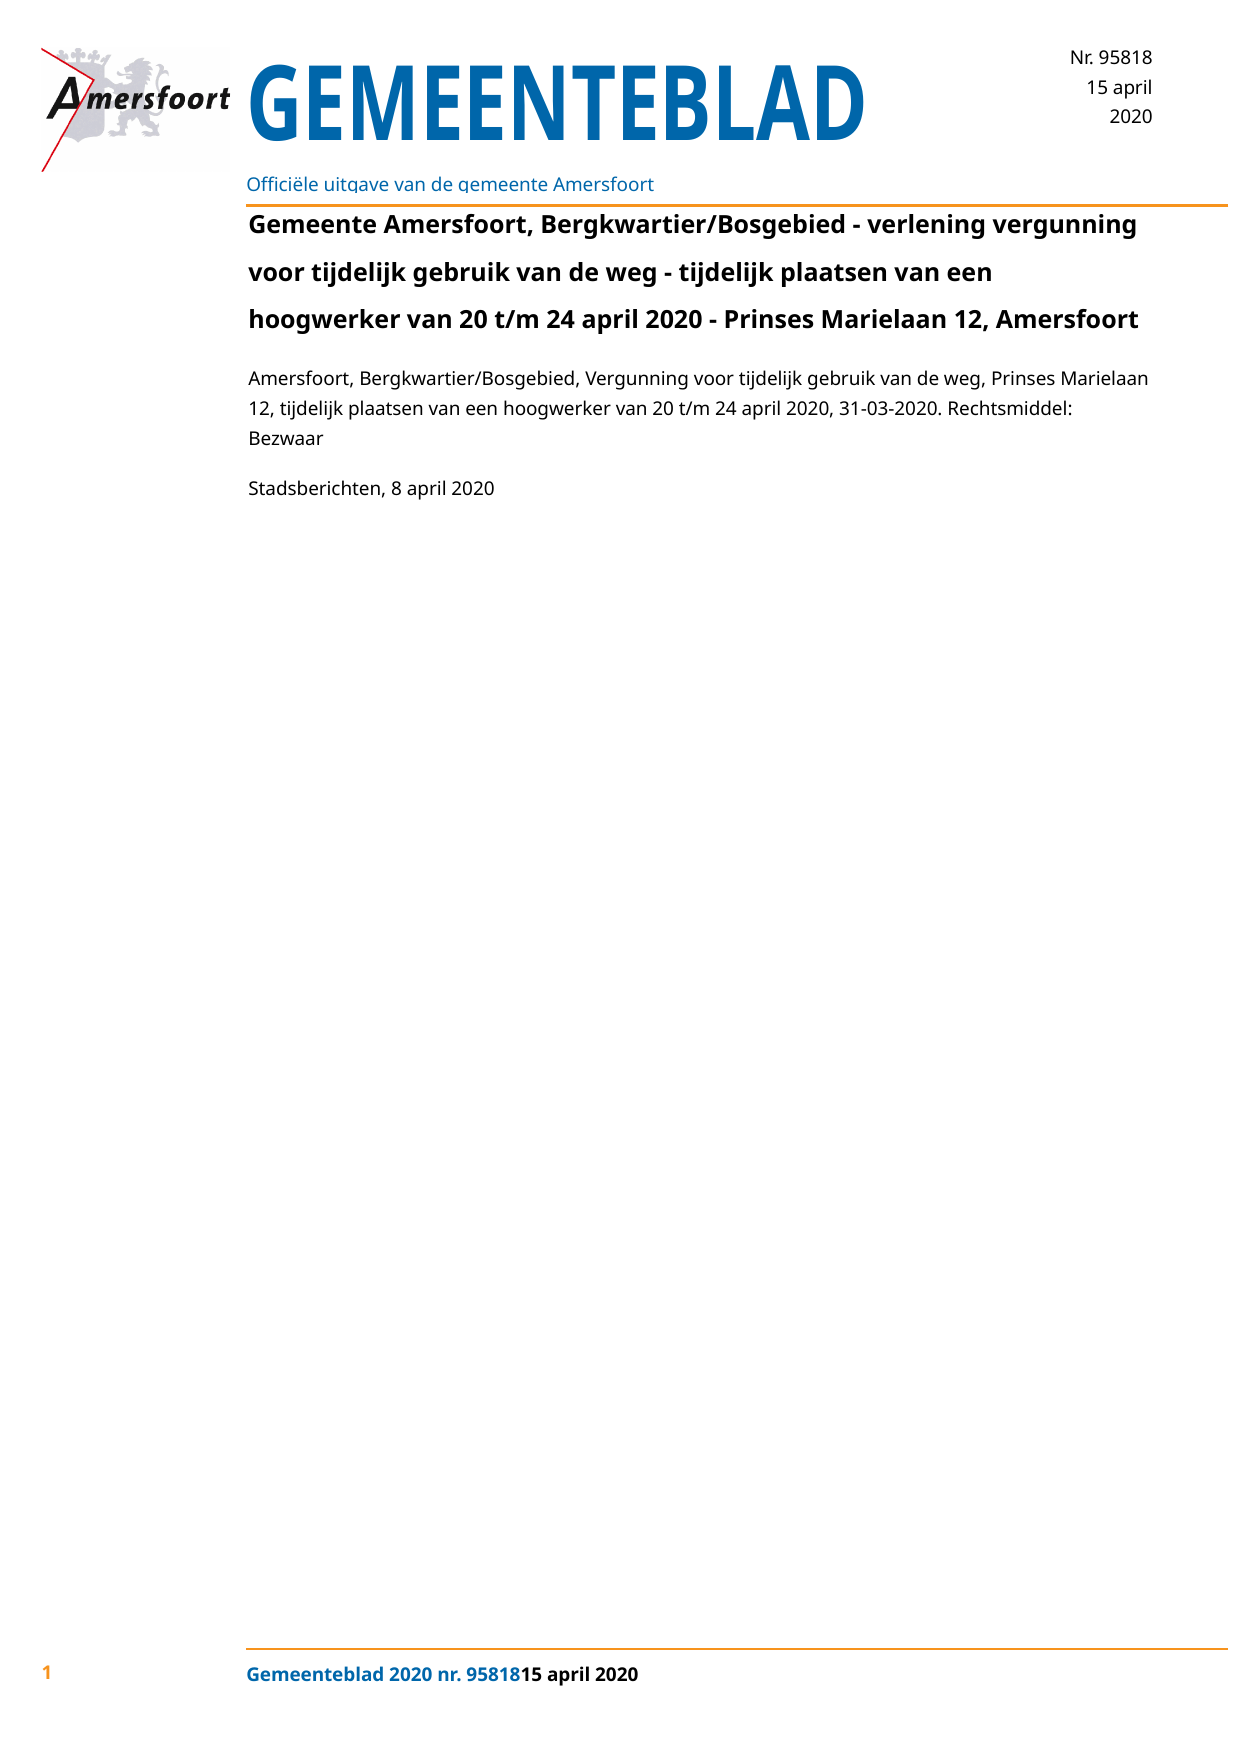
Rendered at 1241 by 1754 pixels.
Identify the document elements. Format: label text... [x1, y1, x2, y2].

text Stadsberichten, 8 april 2020 [248, 475, 1152, 501]
text Amersfoort, Bergkwartier/Bosgebied, Vergunning voor tijdelijk gebruik van de weg, Prinses Marielaan 12, tijdelijk plaatsen van een hoogwerker van 20 t/m 24 april 2020, 31-03-2020. Rechtsmiddel: Bezwaar [248, 366, 1152, 450]
text Gemeente Amersfoort, Bergkwartier/Bosgebied - verlening vergunning voor tijdelijk gebruik van de weg - tijdelijk plaatsen van een hoogwerker van 20 t/m 24 april 2020 - Prinses Marielaan 12, Amersfoort [248, 207, 1152, 336]
picture [41, 47, 231, 172]
